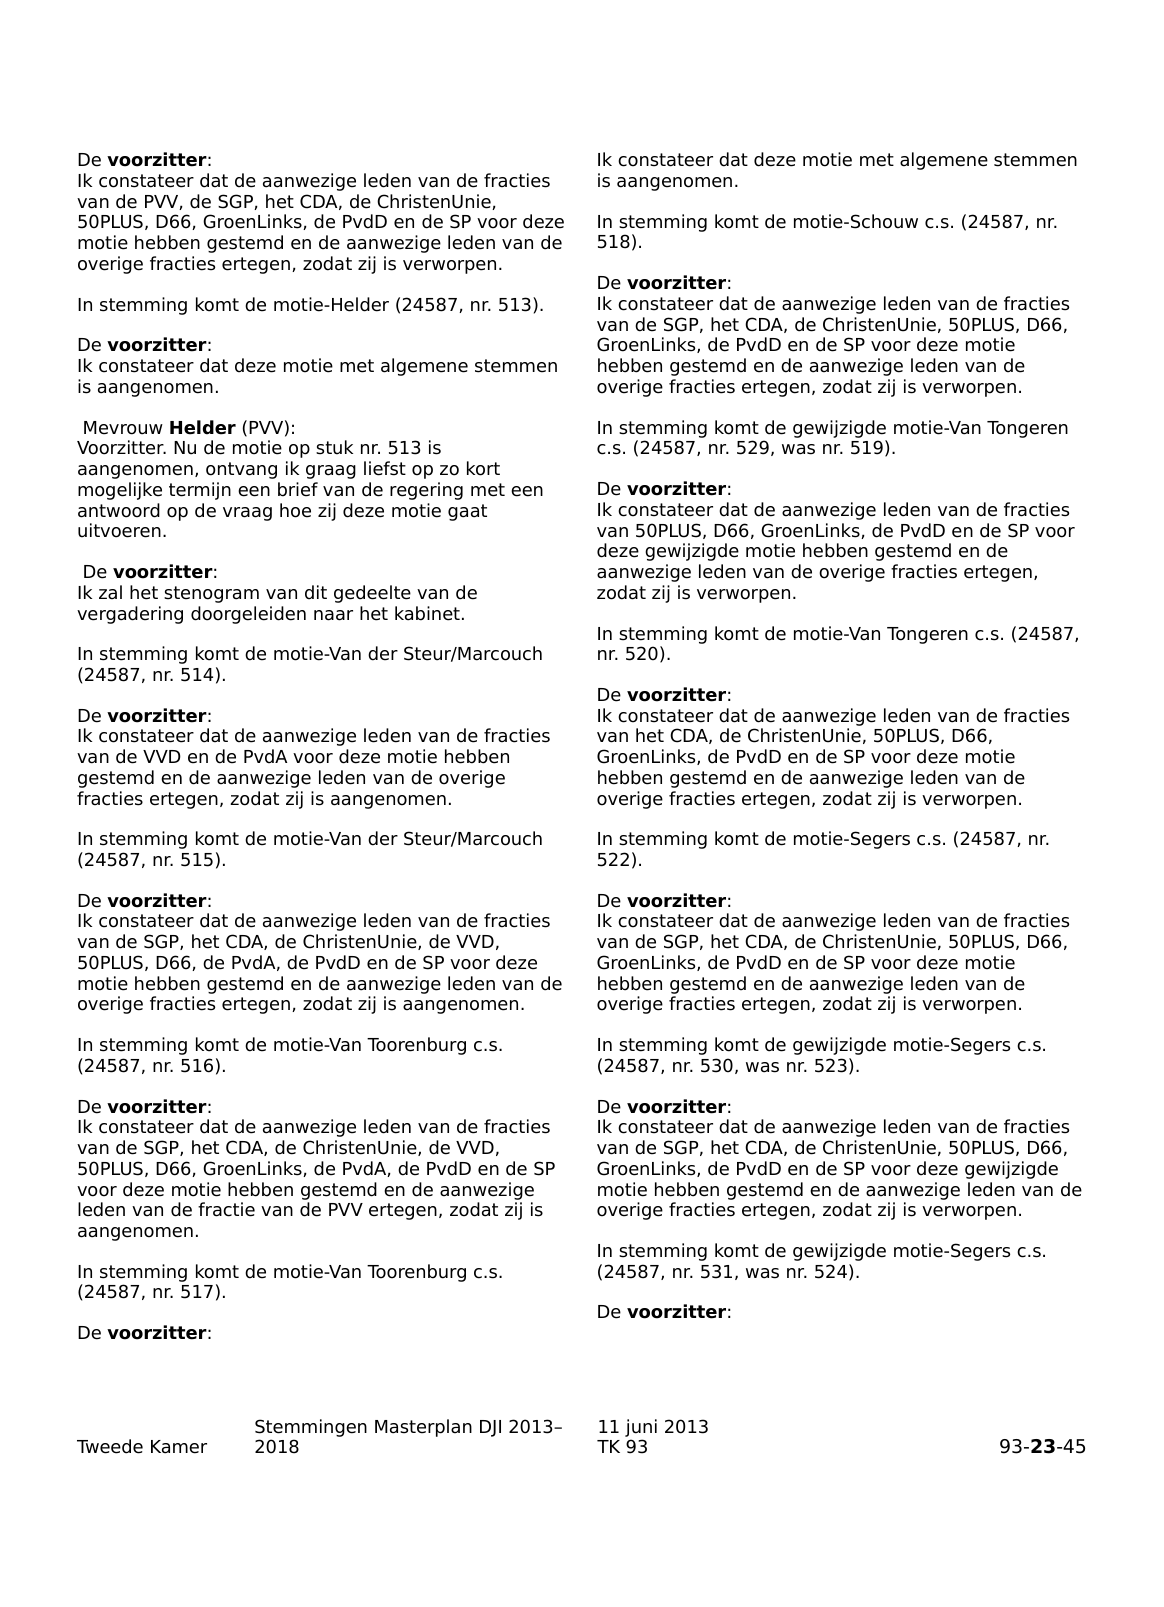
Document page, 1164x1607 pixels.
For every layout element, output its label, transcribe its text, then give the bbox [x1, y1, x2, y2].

text De voorzitter: [77, 1096, 567, 1117]
text In stemming komt de gewijzigde motie-Segers c.s. (24587, nr. 530, was nr. 523). [596, 1035, 1087, 1076]
text In stemming komt de motie-Van der Steur/Marcouch (24587, nr. 514). [77, 644, 567, 686]
text In stemming komt de motie-Van der Steur/Marcouch (24587, nr. 515). [77, 829, 567, 871]
text Ik constateer dat de aanwezige leden van de fracties van de SGP, het CDA, de ChristenUnie, 50PLUS, D66, GroenLinks, de PvdD en de SP voor deze gewijzigde motie hebben gestemd en de aanwezige leden van de overige fracties ertegen, zodat zij is verworpen. [596, 1117, 1087, 1221]
text In stemming komt de motie-Van Toorenburg c.s. (24587, nr. 516). [77, 1035, 567, 1076]
text De voorzitter: [77, 891, 567, 911]
text De voorzitter: [596, 273, 1087, 294]
text Ik constateer dat de aanwezige leden van de fracties van 50PLUS, D66, GroenLinks, de PvdD en de SP voor deze gewijzigde motie hebben gestemd en de aanwezige leden van de overige fracties ertegen, zodat zij is verworpen. [596, 500, 1087, 603]
text In stemming komt de gewijzigde motie-Van Tongeren c.s. (24587, nr. 529, was nr. 519). [596, 417, 1087, 459]
text In stemming komt de motie-Helder (24587, nr. 513). [77, 294, 567, 315]
text De voorzitter: [77, 150, 567, 171]
text Ik constateer dat deze motie met algemene stemmen is aangenomen. [77, 356, 567, 397]
text Ik constateer dat de aanwezige leden van de fracties van de SGP, het CDA, de ChristenUnie, 50PLUS, D66, GroenLinks, de PvdD en de SP voor deze motie hebben gestemd en de aanwezige leden van de overige fracties ertegen, zodat zij is verworpen. [596, 294, 1087, 397]
text De voorzitter: [596, 1096, 1087, 1117]
text In stemming komt de motie-Schouw c.s. (24587, nr. 518). [596, 212, 1087, 253]
text In stemming komt de gewijzigde motie-Segers c.s. (24587, nr. 531, was nr. 524). [596, 1241, 1087, 1282]
text Ik constateer dat deze motie met algemene stemmen is aangenomen. [596, 150, 1087, 192]
text De voorzitter: [77, 335, 567, 356]
text Voorzitter. Nu de motie op stuk nr. 513 is aangenomen, ontvang ik graag liefst op zo kort mogelijke termijn een brief van de regering met een antwoord op de vraag hoe zij deze motie gaat uitvoeren. [77, 438, 567, 542]
text In stemming komt de motie-Segers c.s. (24587, nr. 522). [596, 829, 1087, 871]
text De voorzitter: [77, 706, 567, 726]
text Ik constateer dat de aanwezige leden van de fracties van de SGP, het CDA, de ChristenUnie, de VVD, 50PLUS, D66, de PvdA, de PvdD en de SP voor deze motie hebben gestemd en de aanwezige leden van de overige fracties ertegen, zodat zij is aangenomen. [77, 911, 567, 1015]
text Ik constateer dat de aanwezige leden van de fracties van de VVD en de PvdA voor deze motie hebben gestemd en de aanwezige leden van de overige fracties ertegen, zodat zij is aangenomen. [77, 726, 567, 809]
text De voorzitter: [77, 562, 567, 583]
text Ik constateer dat de aanwezige leden van de fracties van de SGP, het CDA, de ChristenUnie, 50PLUS, D66, GroenLinks, de PvdD en de SP voor deze motie hebben gestemd en de aanwezige leden van de overige fracties ertegen, zodat zij is verworpen. [596, 911, 1087, 1015]
text De voorzitter: [596, 891, 1087, 911]
text De voorzitter: [596, 1302, 1087, 1323]
text In stemming komt de motie-Van Tongeren c.s. (24587, nr. 520). [596, 623, 1087, 665]
text Ik constateer dat de aanwezige leden van de fracties van de SGP, het CDA, de ChristenUnie, de VVD, 50PLUS, D66, GroenLinks, de PvdA, de PvdD en de SP voor deze motie hebben gestemd en de aanwezige leden van de fractie van de PVV ertegen, zodat zij is aangenomen. [77, 1117, 567, 1242]
text In stemming komt de motie-Van Toorenburg c.s. (24587, nr. 517). [77, 1262, 567, 1303]
text Mevrouw Helder (PVV): [77, 417, 567, 438]
text Ik constateer dat de aanwezige leden van de fracties van de PVV, de SGP, het CDA, de ChristenUnie, 50PLUS, D66, GroenLinks, de PvdD en de SP voor deze motie hebben gestemd en de aanwezige leden van de overige fracties ertegen, zodat zij is verworpen. [77, 171, 567, 274]
text Ik zal het stenogram van dit gedeelte van de vergadering doorgeleiden naar het kabinet. [77, 583, 567, 624]
text Ik constateer dat de aanwezige leden van de fracties van het CDA, de ChristenUnie, 50PLUS, D66, GroenLinks, de PvdD en de SP voor deze motie hebben gestemd en de aanwezige leden van de overige fracties ertegen, zodat zij is verworpen. [596, 706, 1087, 809]
text De voorzitter: [77, 1323, 567, 1344]
text De voorzitter: [596, 685, 1087, 706]
text De voorzitter: [596, 479, 1087, 500]
